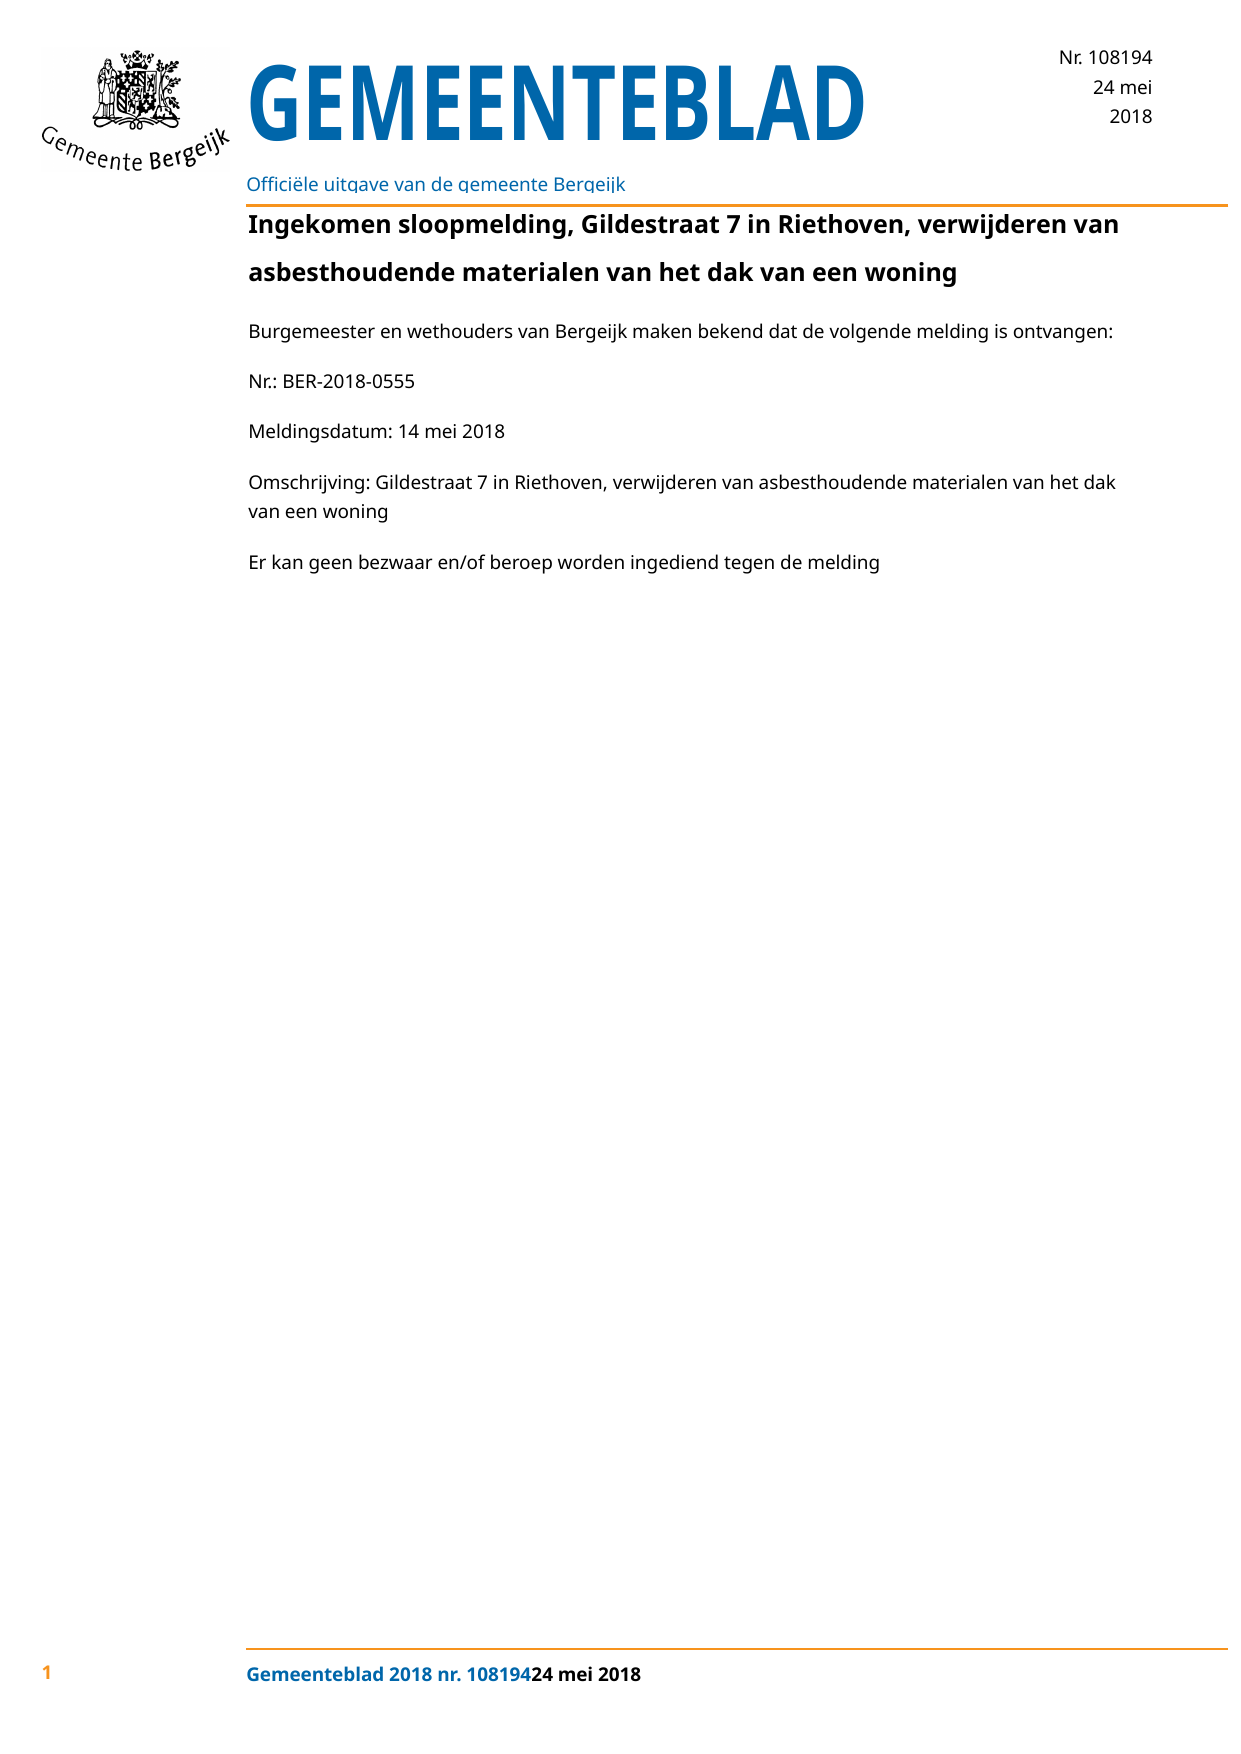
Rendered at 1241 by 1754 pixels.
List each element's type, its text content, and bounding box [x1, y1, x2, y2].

text Ingekomen sloopmelding, Gildestraat 7 in Riethoven, verwijderen van asbesthoudende materialen van het dak van een woning [248, 207, 1152, 288]
text Meldingsdatum: 14 mei 2018 [248, 419, 1152, 444]
text Burgemeester en wethouders van Bergeijk maken bekend dat de volgende melding is ontvangen: [248, 318, 1152, 344]
text Nr.: BER-2018-0555 [248, 368, 1152, 394]
text Er kan geen bezwaar en/of beroep worden ingediend tegen de melding [248, 549, 1152, 575]
text Omschrijving: Gildestraat 7 in Riethoven, verwijderen van asbesthoudende materialen van het dak van een woning [248, 469, 1152, 524]
picture [41, 47, 231, 172]
